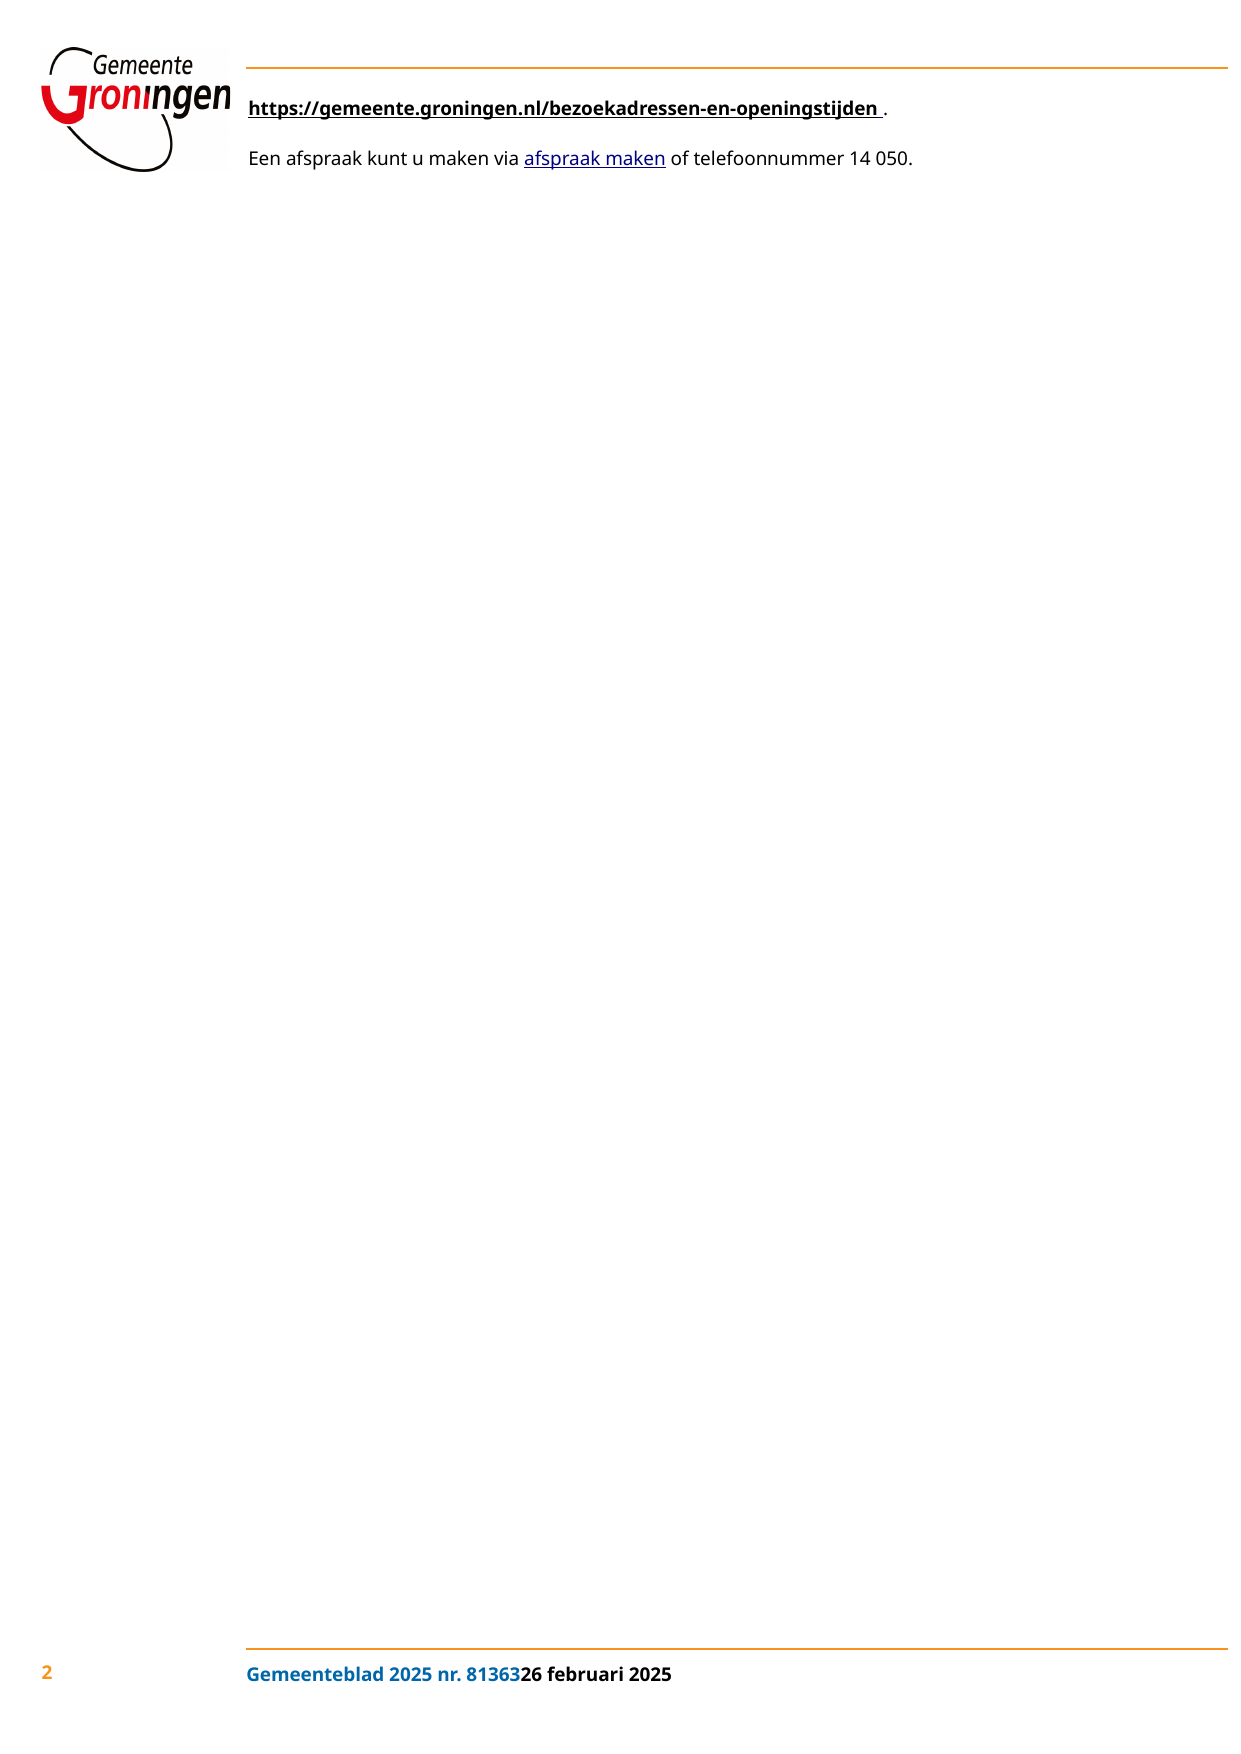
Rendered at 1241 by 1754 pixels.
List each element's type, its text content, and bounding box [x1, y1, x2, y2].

text Een afspraak kunt u maken via afspraak maken of telefoonnummer 14 050. [248, 145, 1152, 171]
picture [41, 47, 231, 172]
text https://gemeente.groningen.nl/bezoekadressen-en-openingstijden . [248, 95, 1152, 121]
